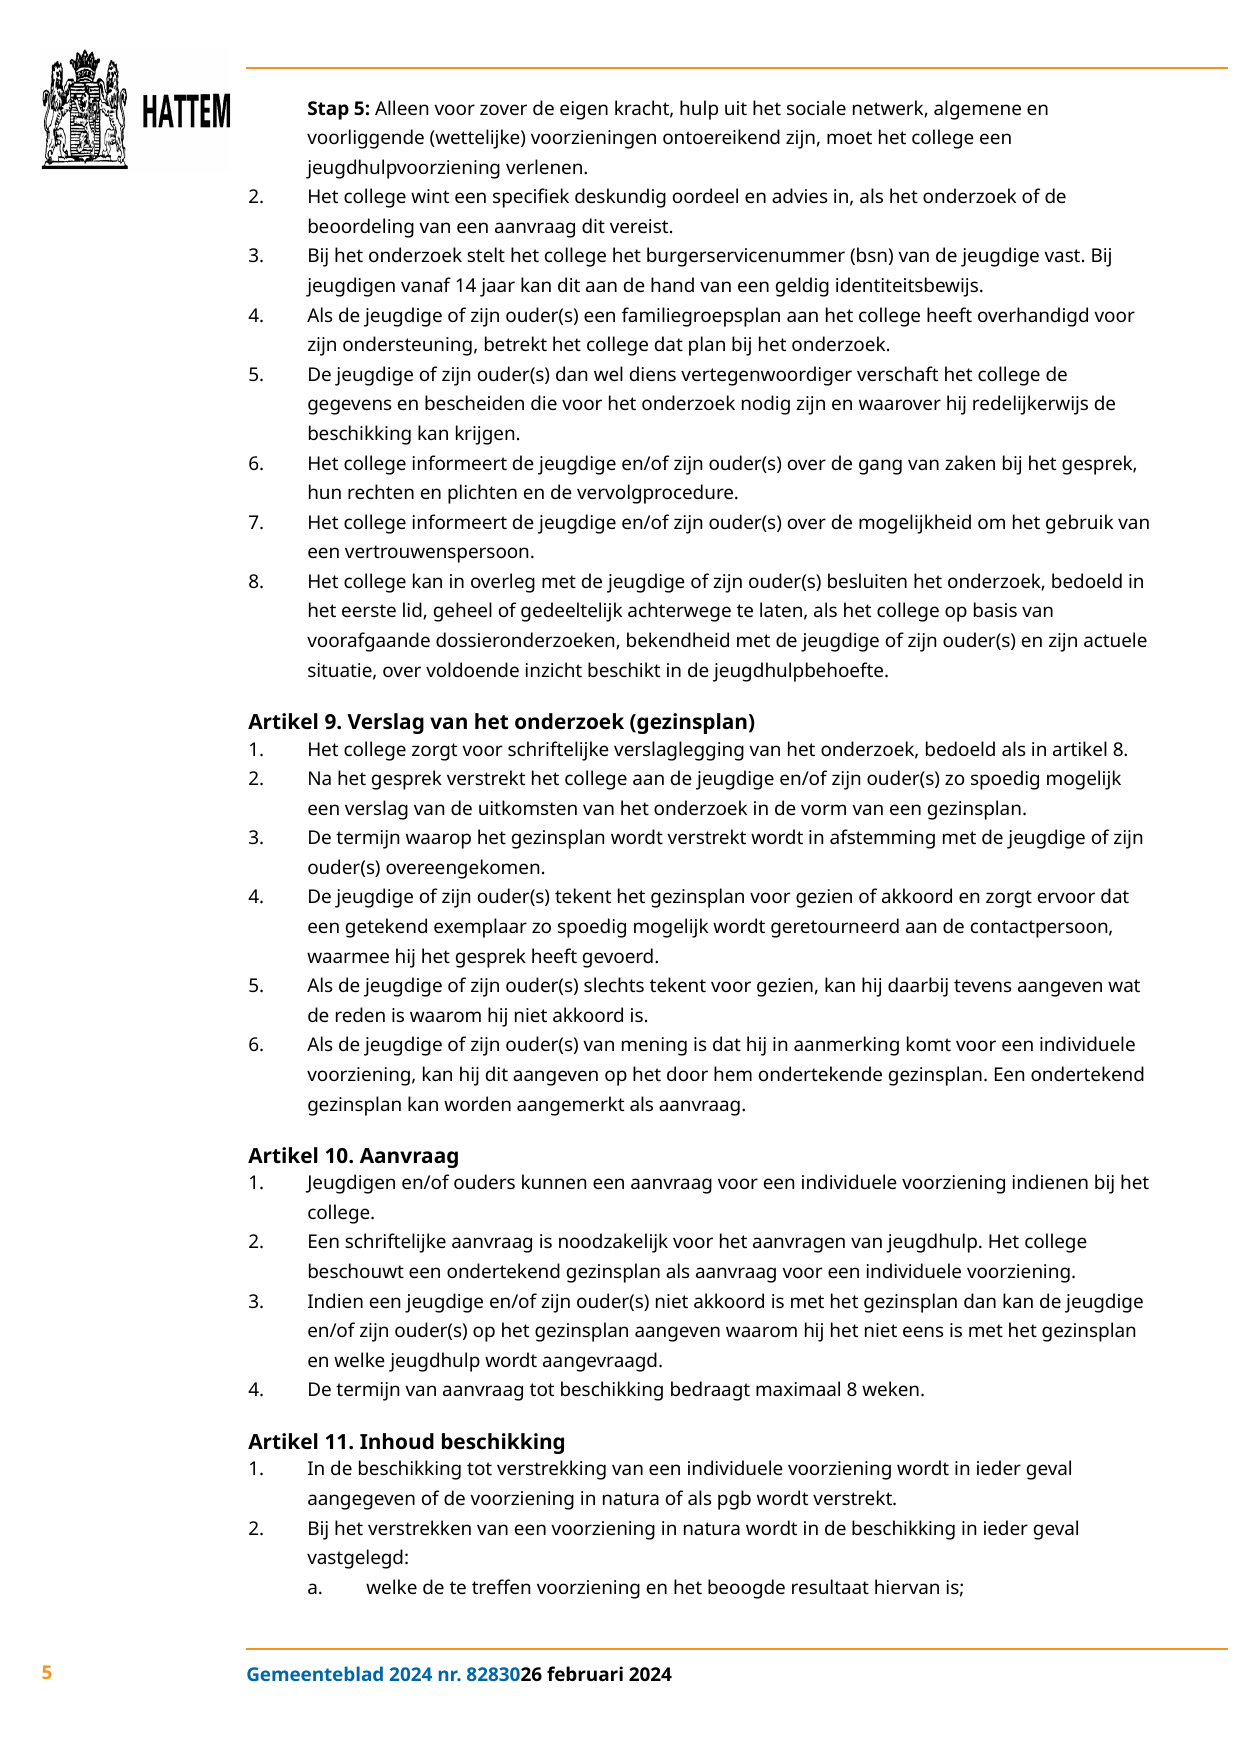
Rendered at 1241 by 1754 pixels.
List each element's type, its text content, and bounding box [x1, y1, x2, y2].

list Het college kan in overleg met de jeugdige of zijn ouder(s) besluiten het onderzoek, bedoeld in het eerste lid, geheel of gedeeltelijk achterwege te laten, als het college op basis van voorafgaande dossieronderzoeken, bekendheid met de jeugdige of zijn ouder(s) en zijn actuele situatie, over voldoende inzicht beschikt in de jeugdhulpbehoefte. [248, 568, 1152, 683]
text Artikel 10. Aanvraag [248, 1141, 1152, 1169]
list De termijn waarop het gezinsplan wordt verstrekt wordt in afstemming met de jeugdige of zijn ouder(s) overeengekomen. [248, 824, 1152, 880]
list Na het gesprek verstrekt het college aan de jeugdige en/of zijn ouder(s) zo spoedig mogelijk een verslag van de uitkomsten van het onderzoek in de vorm van een gezinsplan. [248, 765, 1152, 821]
list Het college wint een specifiek deskundig oordeel en advies in, als het onderzoek of de beoordeling van een aanvraag dit vereist. [248, 183, 1152, 239]
text Artikel 9. Verslag van het onderzoek (gezinsplan) [248, 707, 1152, 736]
text Artikel 11. Inhoud beschikking [248, 1427, 1152, 1456]
list Stap 5: Alleen voor zover de eigen kracht, hulp uit het sociale netwerk, algemene en voorliggende (wettelijke) voorzieningen ontoereikend zijn, moet het college een jeugdhulpvoorziening verlenen. [248, 95, 1152, 180]
list De termijn van aanvraag tot beschikking bedraagt maximaal 8 weken. [248, 1377, 1152, 1402]
list Als de jeugdige of zijn ouder(s) van mening is dat hij in aanmerking komt voor een individuele voorziening, kan hij dit aangeven op het door hem ondertekende gezinsplan. Een ondertekend gezinsplan kan worden aangemerkt als aanvraag. [248, 1032, 1152, 1116]
picture [41, 47, 231, 172]
list De jeugdige of zijn ouder(s) tekent het gezinsplan voor gezien of akkoord en zorgt ervoor dat een getekend exemplaar zo spoedig mogelijk wordt geretourneerd aan de contactpersoon, waarmee hij het gesprek heeft gevoerd. [248, 884, 1152, 968]
list Indien een jeugdige en/of zijn ouder(s) niet akkoord is met het gezinsplan dan kan de jeugdige en/of zijn ouder(s) op het gezinsplan aangeven waarom hij het niet eens is met het gezinsplan en welke jeugdhulp wordt aangevraagd. [248, 1288, 1152, 1373]
list Het college informeert de jeugdige en/of zijn ouder(s) over de gang van zaken bij het gesprek, hun rechten en plichten en de vervolgprocedure. [248, 450, 1152, 505]
list Als de jeugdige of zijn ouder(s) een familiegroepsplan aan het college heeft overhandigd voor zijn ondersteuning, betrekt het college dat plan bij het onderzoek. [248, 302, 1152, 357]
list Bij het verstrekken van een voorziening in natura wordt in de beschikking in ieder geval vastgelegd: [248, 1515, 1152, 1570]
list Het college informeert de jeugdige en/of zijn ouder(s) over de mogelijkheid om het gebruik van een vertrouwenspersoon. [248, 509, 1152, 564]
list In de beschikking tot verstrekking van een individuele voorziening wordt in ieder geval aangegeven of de voorziening in natura of als pgb wordt verstrekt. [248, 1456, 1152, 1511]
list Het college zorgt voor schriftelijke verslaglegging van het onderzoek, bedoeld als in artikel 8. [248, 736, 1152, 761]
list Een schriftelijke aanvraag is noodzakelijk voor het aanvragen van jeugdhulp. Het college beschouwt een ondertekend gezinsplan als aanvraag voor een individuele voorziening. [248, 1229, 1152, 1284]
list Bij het onderzoek stelt het college het burgerservicenummer (bsn) van de jeugdige vast. Bij jeugdigen vanaf 14 jaar kan dit aan de hand van een geldig identiteitsbewijs. [248, 243, 1152, 298]
list Als de jeugdige of zijn ouder(s) slechts tekent voor gezien, kan hij daarbij tevens aangeven wat de reden is waarom hij niet akkoord is. [248, 972, 1152, 1028]
list welke de te treffen voorziening en het beoogde resultaat hiervan is; [307, 1574, 1152, 1599]
list Jeugdigen en/of ouders kunnen een aanvraag voor een individuele voorziening indienen bij het college. [248, 1169, 1152, 1225]
list De jeugdige of zijn ouder(s) dan wel diens vertegenwoordiger verschaft het college de gegevens en bescheiden die voor het onderzoek nodig zijn en waarover hij redelijkerwijs de beschikking kan krijgen. [248, 361, 1152, 446]
